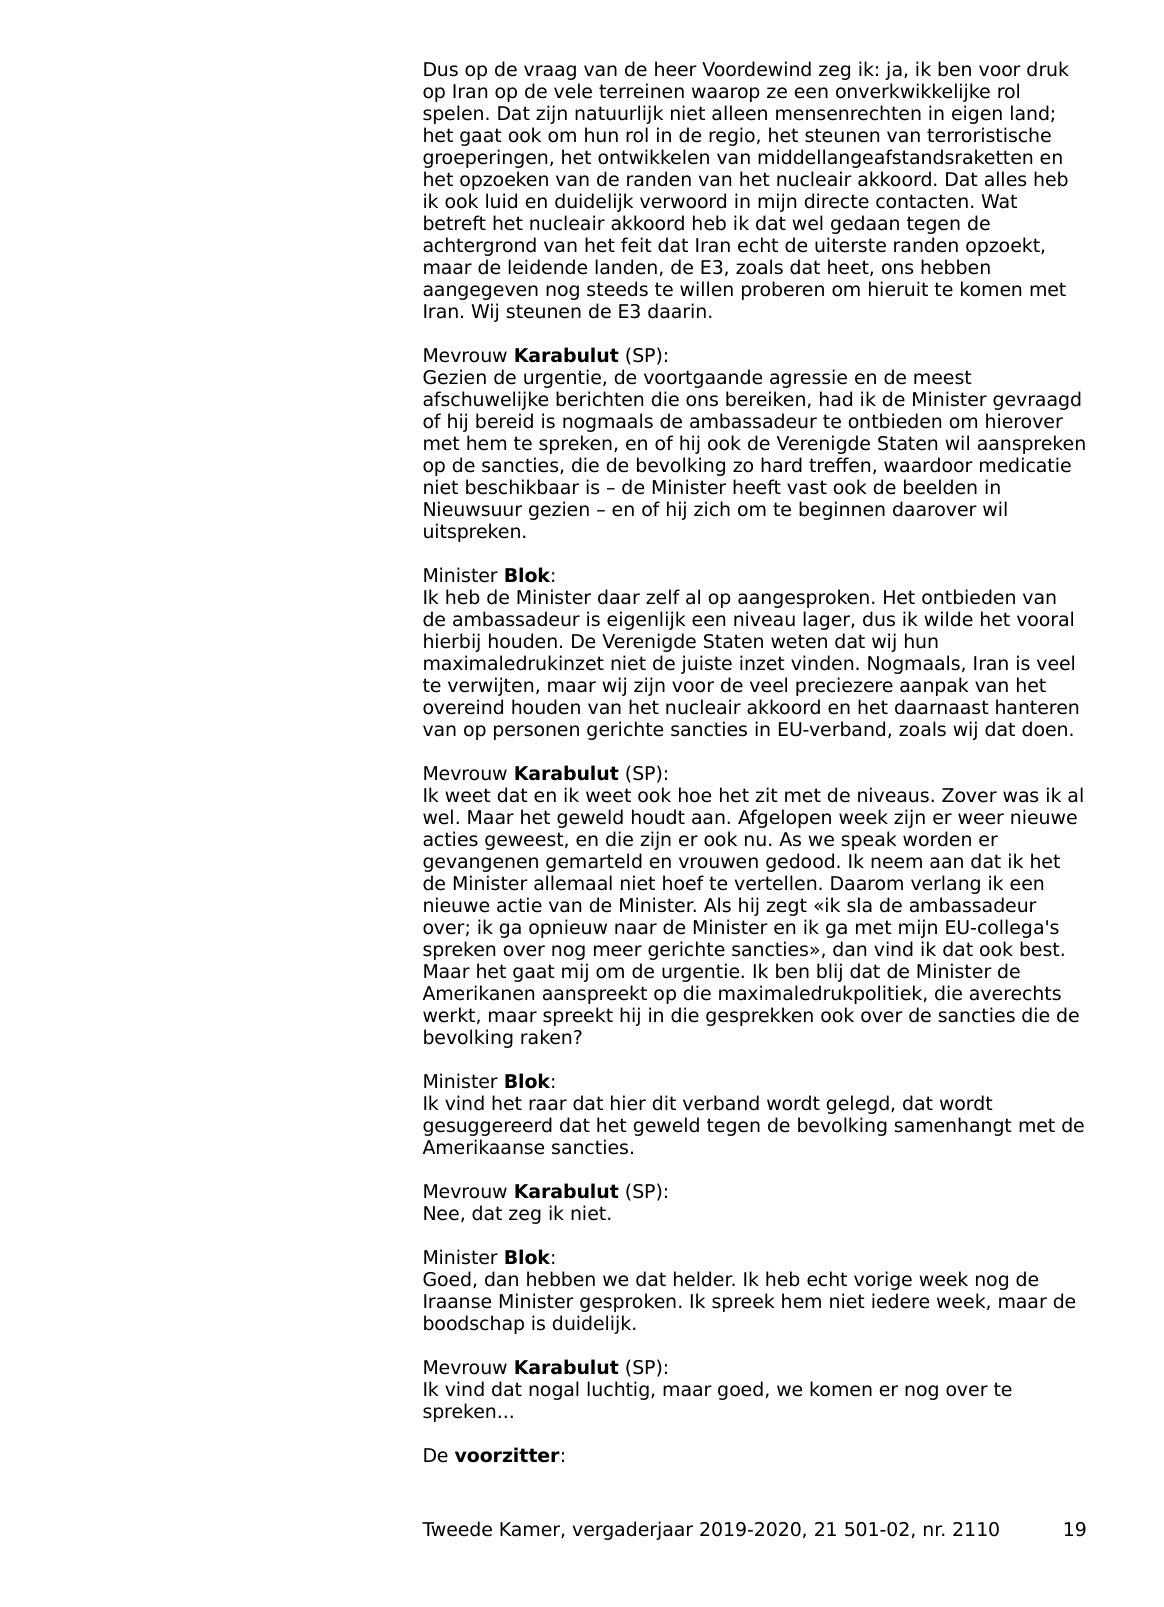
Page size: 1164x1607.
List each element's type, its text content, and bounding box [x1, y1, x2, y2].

text Minister Blok: [422, 565, 1087, 587]
text Ik vind dat nogal luchtig, maar goed, we komen er nog over te spreken... [422, 1379, 1087, 1423]
text De voorzitter: [422, 1445, 1087, 1467]
text Gezien de urgentie, de voortgaande agressie en de meest afschuwelijke berichten die ons bereiken, had ik de Minister gevraagd of hij bereid is nogmaals de ambassadeur te ontbieden om hierover met hem te spreken, en of hij ook de Verenigde Staten wil aanspreken op de sancties, die de bevolking zo hard treffen, waardoor medicatie niet beschikbaar is – de Minister heeft vast ook de beelden in Nieuwsuur gezien – en of hij zich om te beginnen daarover wil uitspreken. [422, 367, 1087, 543]
text Dus op de vraag van de heer Voordewind zeg ik: ja, ik ben voor druk op Iran op de vele terreinen waarop ze een onverkwikkelijke rol spelen. Dat zijn natuurlijk niet alleen mensenrechten in eigen land; het gaat ook om hun rol in de regio, het steunen van terroristische groeperingen, het ontwikkelen van middellangeafstandsraketten en het opzoeken van de randen van het nucleair akkoord. Dat alles heb ik ook luid en duidelijk verwoord in mijn directe contacten. Wat betreft het nucleair akkoord heb ik dat wel gedaan tegen de achtergrond van het feit dat Iran echt de uiterste randen opzoekt, maar de leidende landen, de E3, zoals dat heet, ons hebben aangegeven nog steeds te willen proberen om hieruit te komen met Iran. Wij steunen de E3 daarin. [422, 59, 1087, 323]
text Mevrouw Karabulut (SP): [422, 345, 1087, 367]
text Mevrouw Karabulut (SP): [422, 763, 1087, 785]
text Minister Blok: [422, 1071, 1087, 1093]
text Mevrouw Karabulut (SP): [422, 1357, 1087, 1379]
text Minister Blok: [422, 1247, 1087, 1269]
text Nee, dat zeg ik niet. [422, 1203, 1087, 1225]
text Ik weet dat en ik weet ook hoe het zit met de niveaus. Zover was ik al wel. Maar het geweld houdt aan. Afgelopen week zijn er weer nieuwe acties geweest, en die zijn er ook nu. As we speak worden er gevangenen gemarteld en vrouwen gedood. Ik neem aan dat ik het de Minister allemaal niet hoef te vertellen. Daarom verlang ik een nieuwe actie van de Minister. Als hij zegt «ik sla de ambassadeur over; ik ga opnieuw naar de Minister en ik ga met mijn EU-collega's spreken over nog meer gerichte sancties», dan vind ik dat ook best. Maar het gaat mij om de urgentie. Ik ben blij dat de Minister de Amerikanen aanspreekt op die maximaledrukpolitiek, die averechts werkt, maar spreekt hij in die gesprekken ook over de sancties die de bevolking raken? [422, 785, 1087, 1049]
text Ik vind het raar dat hier dit verband wordt gelegd, dat wordt gesuggereerd dat het geweld tegen de bevolking samenhangt met de Amerikaanse sancties. [422, 1093, 1087, 1159]
text Ik heb de Minister daar zelf al op aangesproken. Het ontbieden van de ambassadeur is eigenlijk een niveau lager, dus ik wilde het vooral hierbij houden. De Verenigde Staten weten dat wij hun maximaledrukinzet niet de juiste inzet vinden. Nogmaals, Iran is veel te verwijten, maar wij zijn voor de veel preciezere aanpak van het overeind houden van het nucleair akkoord en het daarnaast hanteren van op personen gerichte sancties in EU-verband, zoals wij dat doen. [422, 587, 1087, 741]
text Goed, dan hebben we dat helder. Ik heb echt vorige week nog de Iraanse Minister gesproken. Ik spreek hem niet iedere week, maar de boodschap is duidelijk. [422, 1269, 1087, 1335]
text Mevrouw Karabulut (SP): [422, 1181, 1087, 1203]
